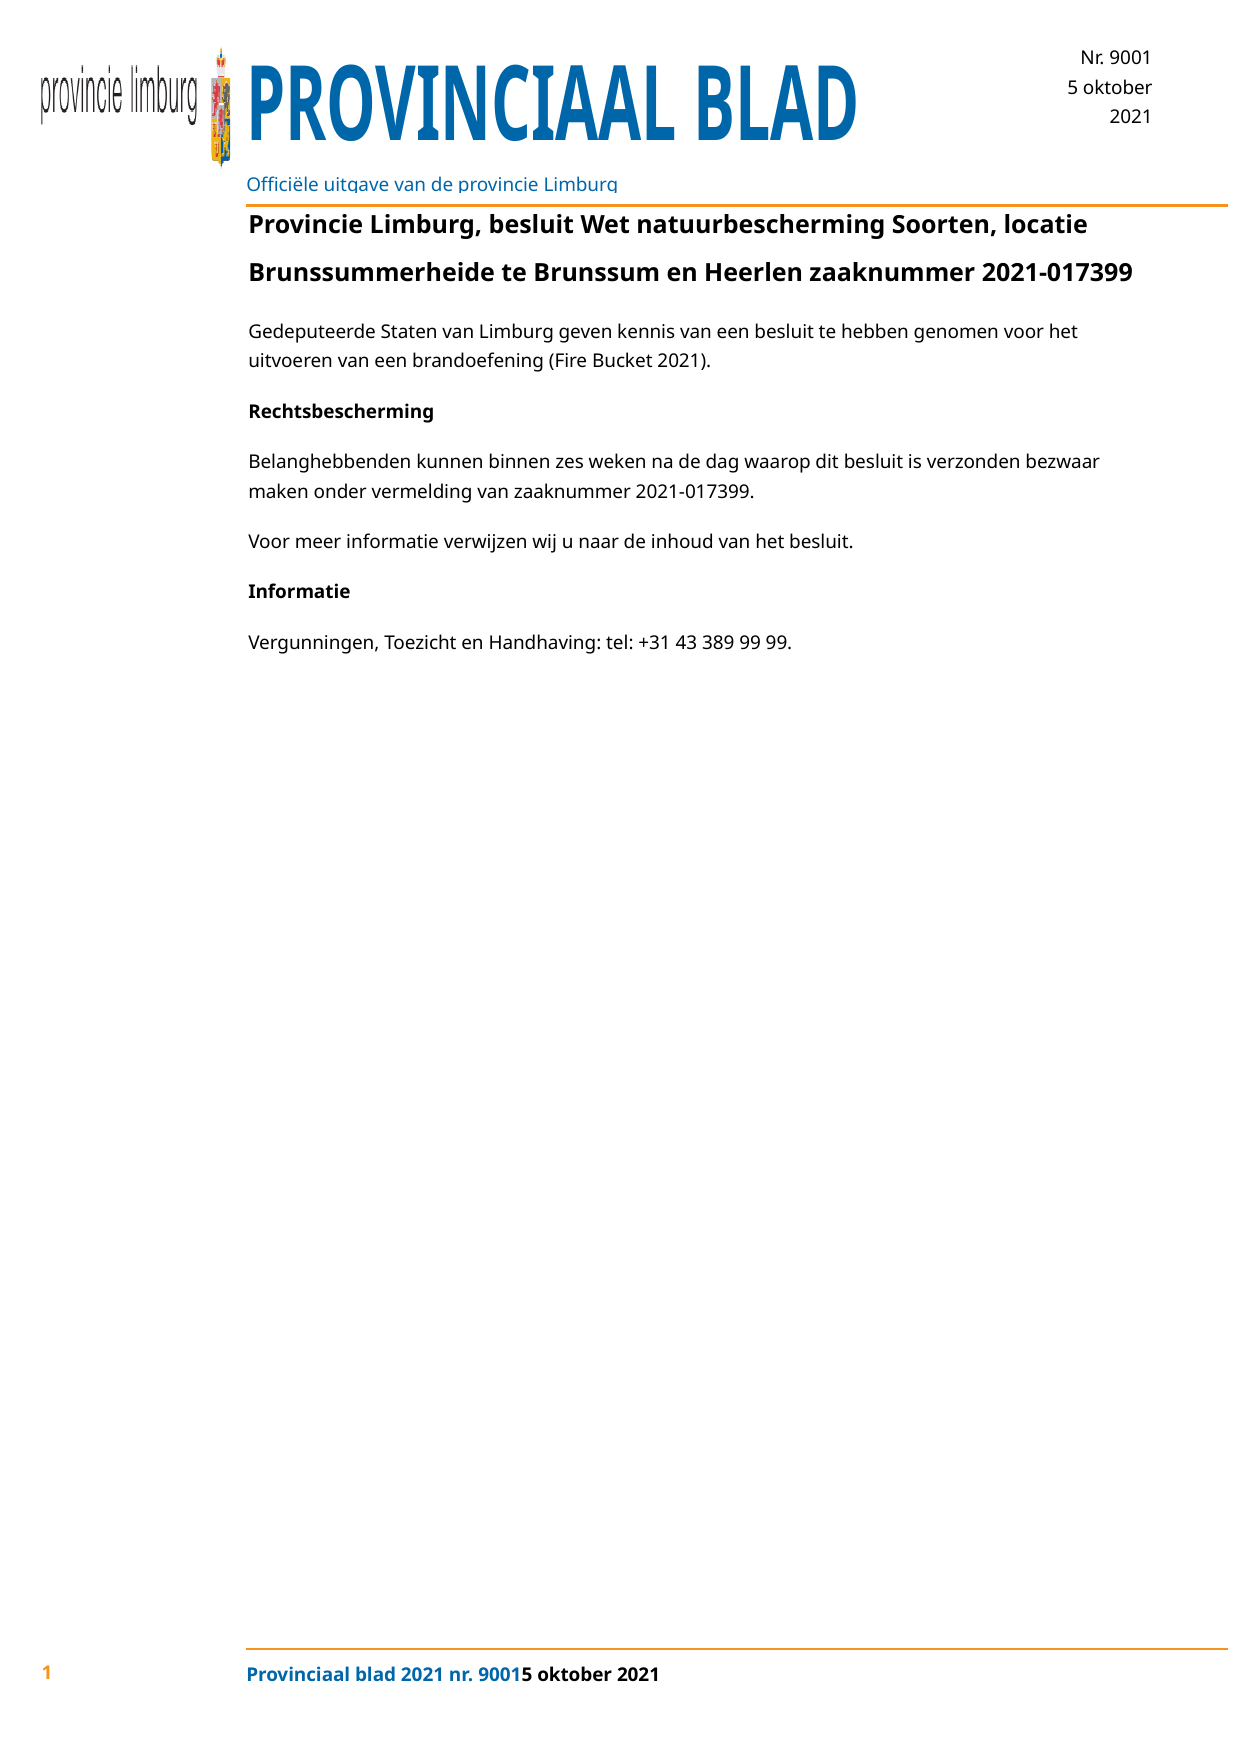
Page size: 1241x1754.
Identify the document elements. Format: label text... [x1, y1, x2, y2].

text Rechtsbescherming [248, 398, 1152, 424]
text Belanghebbenden kunnen binnen zes weken na de dag waarop dit besluit is verzonden bezwaar maken onder vermelding van zaaknummer 2021-017399. [248, 448, 1152, 504]
text Voor meer informatie verwijzen wij u naar de inhoud van het besluit. [248, 528, 1152, 554]
picture [41, 47, 231, 172]
text Vergunningen, Toezicht en Handhaving: tel: +31 43 389 99 99. [248, 629, 1152, 655]
text Provincie Limburg, besluit Wet natuurbescherming Soorten, locatie Brunssummerheide te Brunssum en Heerlen zaaknummer 2021-017399 [248, 207, 1152, 288]
text Gedeputeerde Staten van Limburg geven kennis van een besluit te hebben genomen voor het uitvoeren van een brandoefening (Fire Bucket 2021). [248, 318, 1152, 373]
text Informatie [248, 579, 1152, 604]
